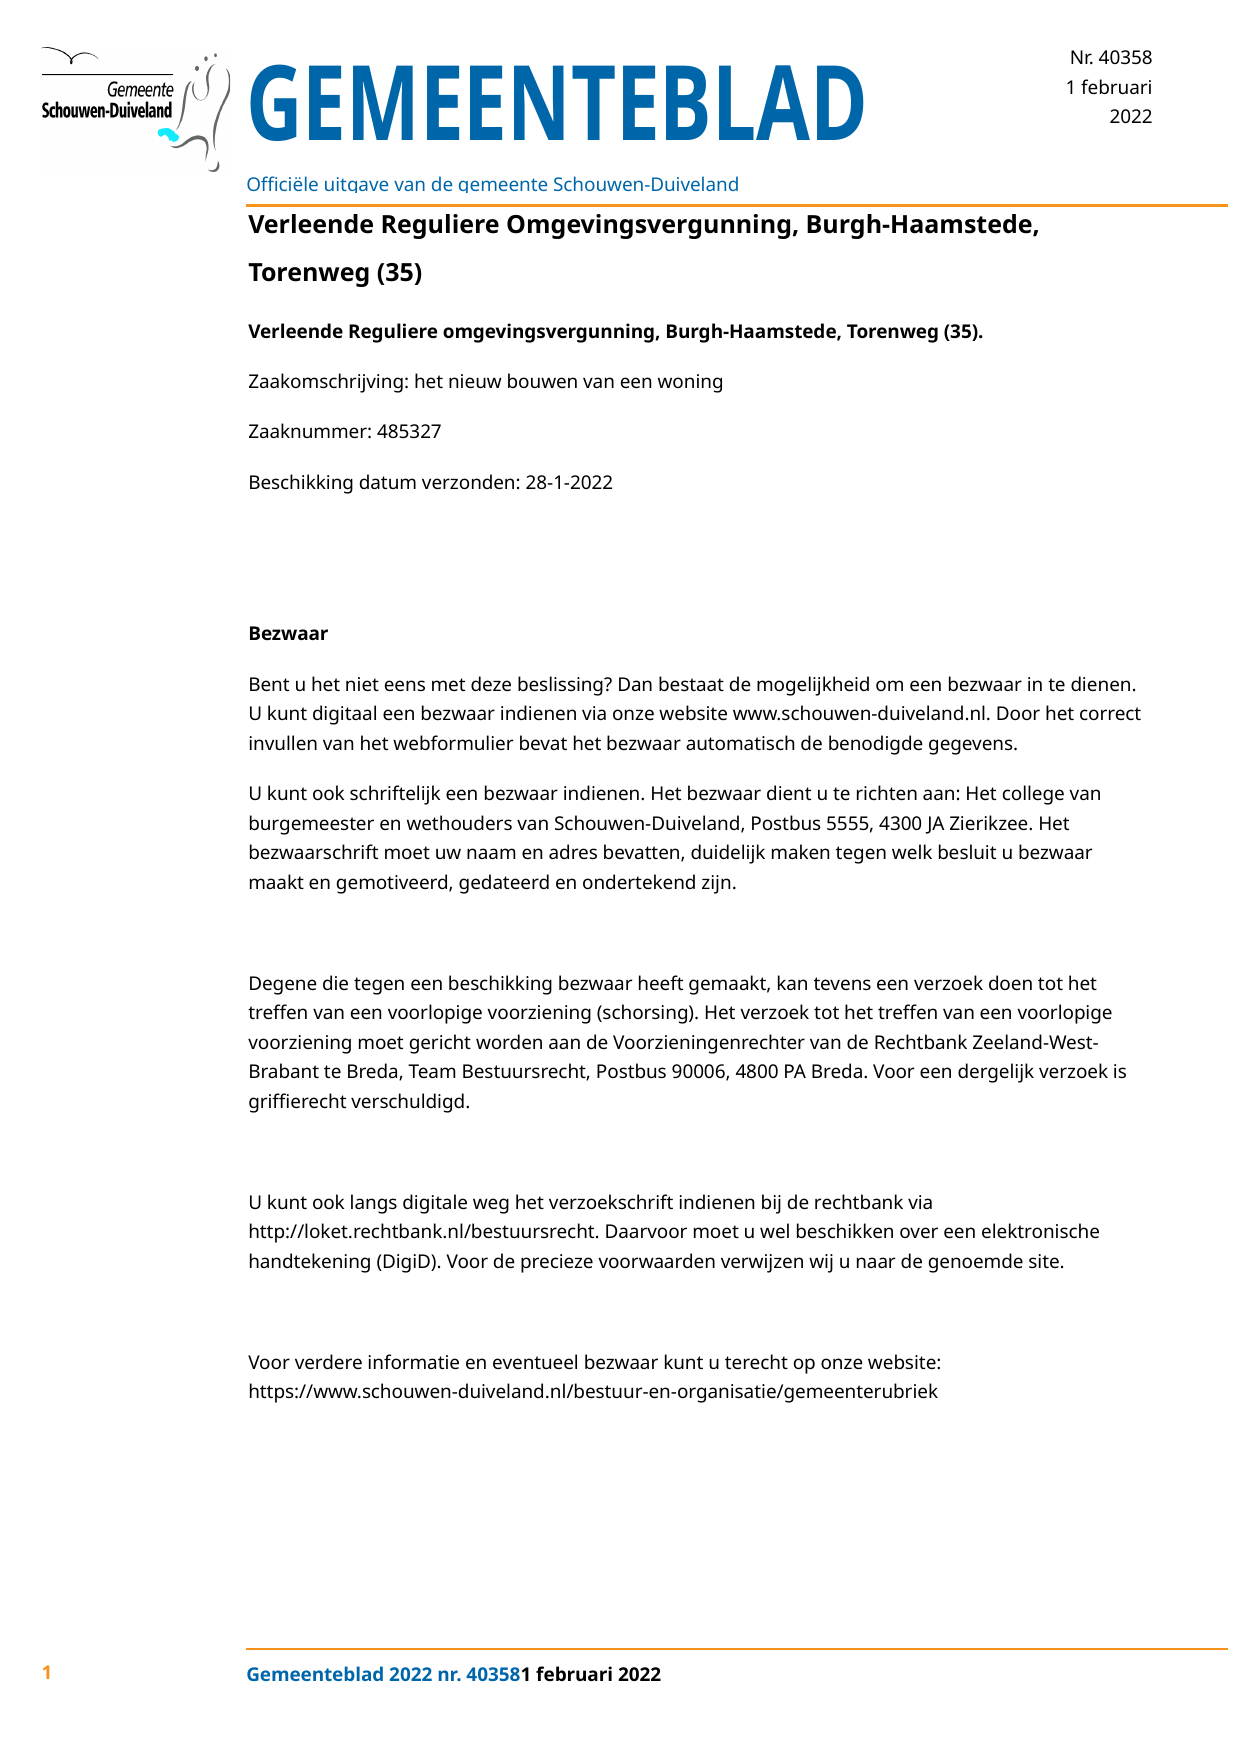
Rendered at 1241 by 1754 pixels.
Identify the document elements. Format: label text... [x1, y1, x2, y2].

text Bezwaar [248, 620, 1152, 646]
text Voor verdere informatie en eventueel bezwaar kunt u terecht op onze website: https://www.schouwen-duiveland.nl/bestuur-en-organisatie/gemeenterubriek [248, 1349, 1152, 1404]
text Zaaknummer: 485327 [248, 419, 1152, 444]
text Bent u het niet eens met deze beslissing? Dan bestaat de mogelijkheid om een bezwaar in te dienen. U kunt digitaal een bezwaar indienen via onze website www.schouwen-duiveland.nl. Door het correct invullen van het webformulier bevat het bezwaar automatisch de benodigde gegevens. [248, 671, 1152, 756]
text U kunt ook schriftelijk een bezwaar indienen. Het bezwaar dient u te richten aan: Het college van burgemeester en wethouders van Schouwen-Duiveland, Postbus 5555, 4300 JA Zierikzee. Het bezwaarschrift moet uw naam en adres bevatten, duidelijk maken tegen welk besluit u bezwaar maakt en gemotiveerd, gedateerd en ondertekend zijn. [248, 780, 1152, 895]
text U kunt ook langs digitale weg het verzoekschrift indienen bij de rechtbank via http://loket.rechtbank.nl/bestuursrecht. Daarvoor moet u wel beschikken over een elektronische handtekening (DigiD). Voor de precieze voorwaarden verwijzen wij u naar de genoemde site. [248, 1189, 1152, 1274]
picture [41, 47, 231, 172]
text Beschikking datum verzonden: 28-1-2022 [248, 469, 1152, 495]
text Zaakomschrijving: het nieuw bouwen van een woning [248, 368, 1152, 394]
text Degene die tegen een beschikking bezwaar heeft gemaakt, kan tevens een verzoek doen tot het treffen van een voorlopige voorziening (schorsing). Het verzoek tot het treffen van een voorlopige voorziening moet gericht worden aan de Voorzieningenrechter van de Rechtbank Zeeland-West-Brabant te Breda, Team Bestuursrecht, Postbus 90006, 4800 PA Breda. Voor een dergelijk verzoek is griffierecht verschuldigd. [248, 970, 1152, 1114]
text Verleende Reguliere omgevingsvergunning, Burgh-Haamstede, Torenweg (35). [248, 318, 1152, 344]
text Verleende Reguliere Omgevingsvergunning, Burgh-Haamstede, Torenweg (35) [248, 207, 1152, 288]
